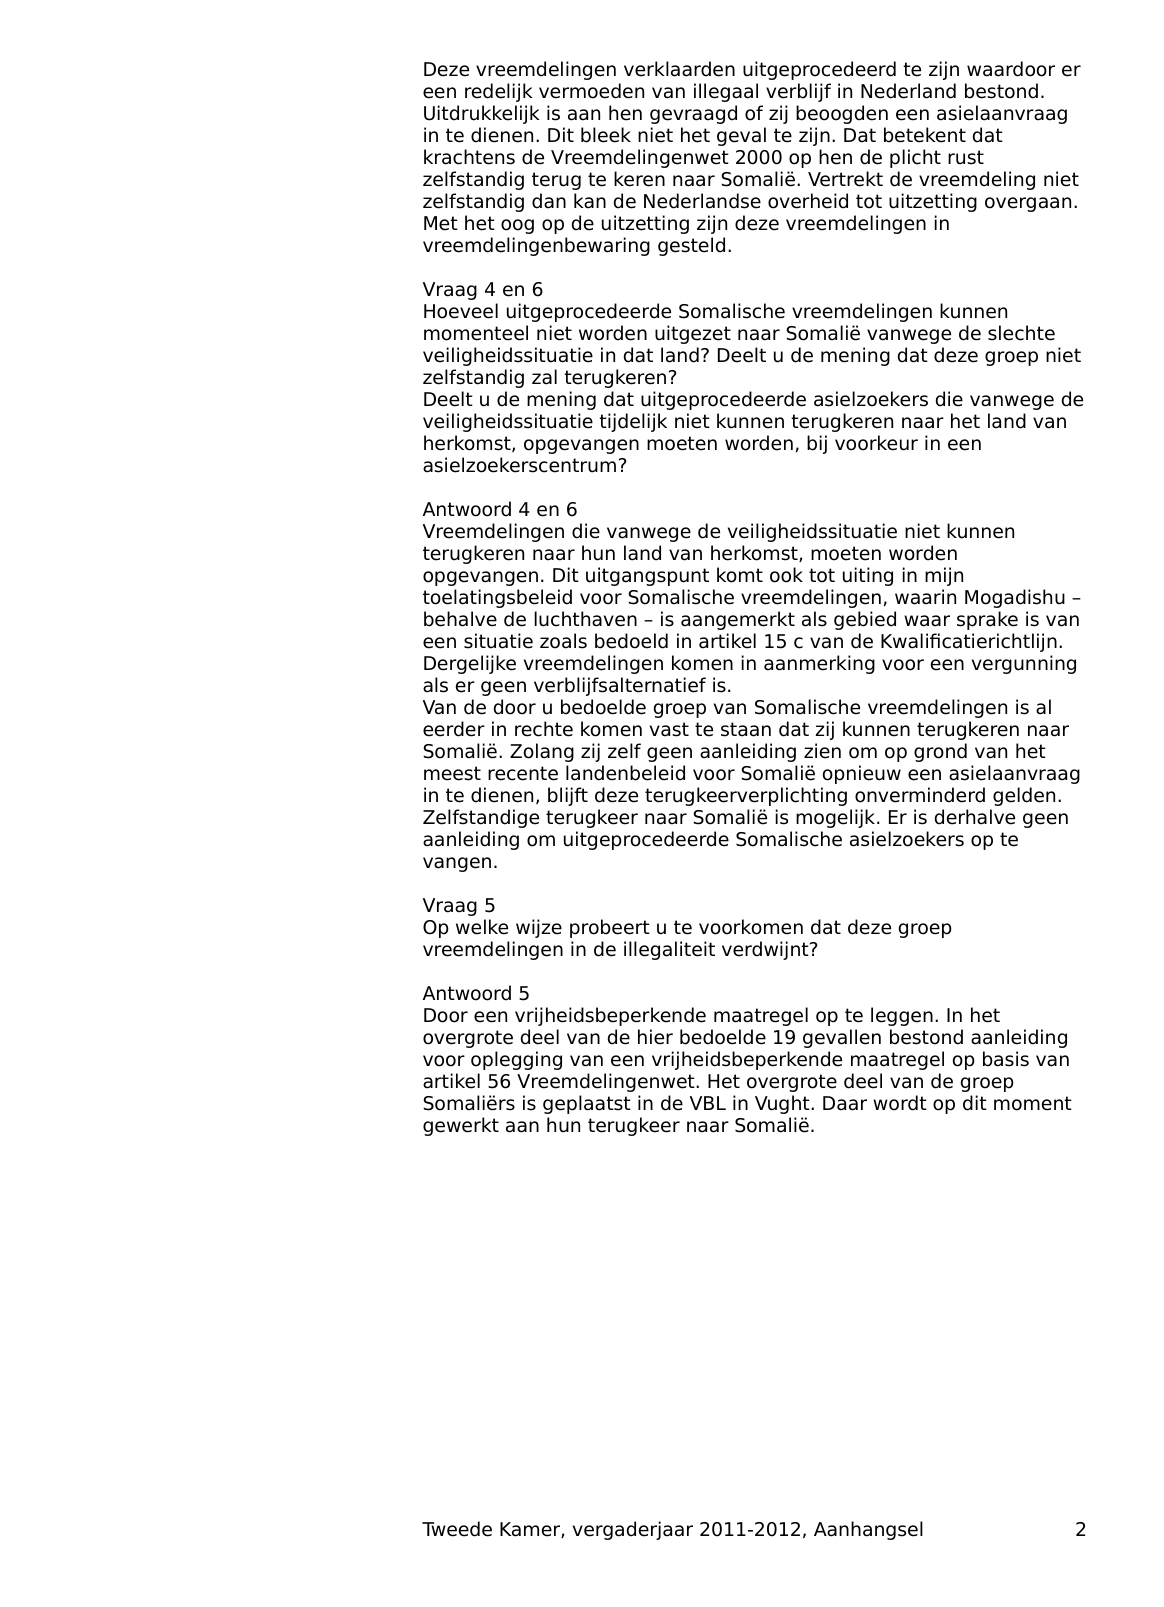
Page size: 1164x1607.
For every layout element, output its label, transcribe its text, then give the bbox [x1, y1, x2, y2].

text Antwoord 4 en 6 [422, 499, 1087, 521]
text Door een vrijheidsbeperkende maatregel op te leggen. In het overgrote deel van de hier bedoelde 19 gevallen bestond aanleiding voor oplegging van een vrijheidsbeperkende maatregel op basis van artikel 56 Vreemdelingenwet. Het overgrote deel van de groep Somaliërs is geplaatst in de VBL in Vught. Daar wordt op dit moment gewerkt aan hun terugkeer naar Somalië. [422, 1005, 1087, 1137]
text Vreemdelingen die vanwege de veiligheidssituatie niet kunnen terugkeren naar hun land van herkomst, moeten worden opgevangen. Dit uitgangspunt komt ook tot uiting in mijn toelatingsbeleid voor Somalische vreemdelingen, waarin Mogadishu – behalve de luchthaven – is aangemerkt als gebied waar sprake is van een situatie zoals bedoeld in artikel 15 c van de Kwalificatierichtlijn. Dergelijke vreemdelingen komen in aanmerking voor een vergunning als er geen verblijfsalternatief is. [422, 521, 1087, 697]
text Op welke wijze probeert u te voorkomen dat deze groep vreemdelingen in de illegaliteit verdwijnt? [422, 917, 1087, 961]
text Deelt u de mening dat uitgeprocedeerde asielzoekers die vanwege de veiligheidssituatie tijdelijk niet kunnen terugkeren naar het land van herkomst, opgevangen moeten worden, bij voorkeur in een asielzoekerscentrum? [422, 389, 1087, 477]
text Van de door u bedoelde groep van Somalische vreemdelingen is al eerder in rechte komen vast te staan dat zij kunnen terugkeren naar Somalië. Zolang zij zelf geen aanleiding zien om op grond van het meest recente landenbeleid voor Somalië opnieuw een asielaanvraag in te dienen, blijft deze terugkeerverplichting onverminderd gelden. Zelfstandige terugkeer naar Somalië is mogelijk. Er is derhalve geen aanleiding om uitgeprocedeerde Somalische asielzoekers op te vangen. [422, 697, 1087, 873]
text Hoeveel uitgeprocedeerde Somalische vreemdelingen kunnen momenteel niet worden uitgezet naar Somalië vanwege de slechte veiligheidssituatie in dat land? Deelt u de mening dat deze groep niet zelfstandig zal terugkeren? [422, 301, 1087, 389]
text Vraag 5 [422, 895, 1087, 917]
text Antwoord 5 [422, 983, 1087, 1005]
text Deze vreemdelingen verklaarden uitgeprocedeerd te zijn waardoor er een redelijk vermoeden van illegaal verblijf in Nederland bestond. Uitdrukkelijk is aan hen gevraagd of zij beoogden een asielaanvraag in te dienen. Dit bleek niet het geval te zijn. Dat betekent dat krachtens de Vreemdelingenwet 2000 op hen de plicht rust zelfstandig terug te keren naar Somalië. Vertrekt de vreemdeling niet zelfstandig dan kan de Nederlandse overheid tot uitzetting overgaan. Met het oog op de uitzetting zijn deze vreemdelingen in vreemdelingenbewaring gesteld. [422, 59, 1087, 257]
text Vraag 4 en 6 [422, 279, 1087, 301]
